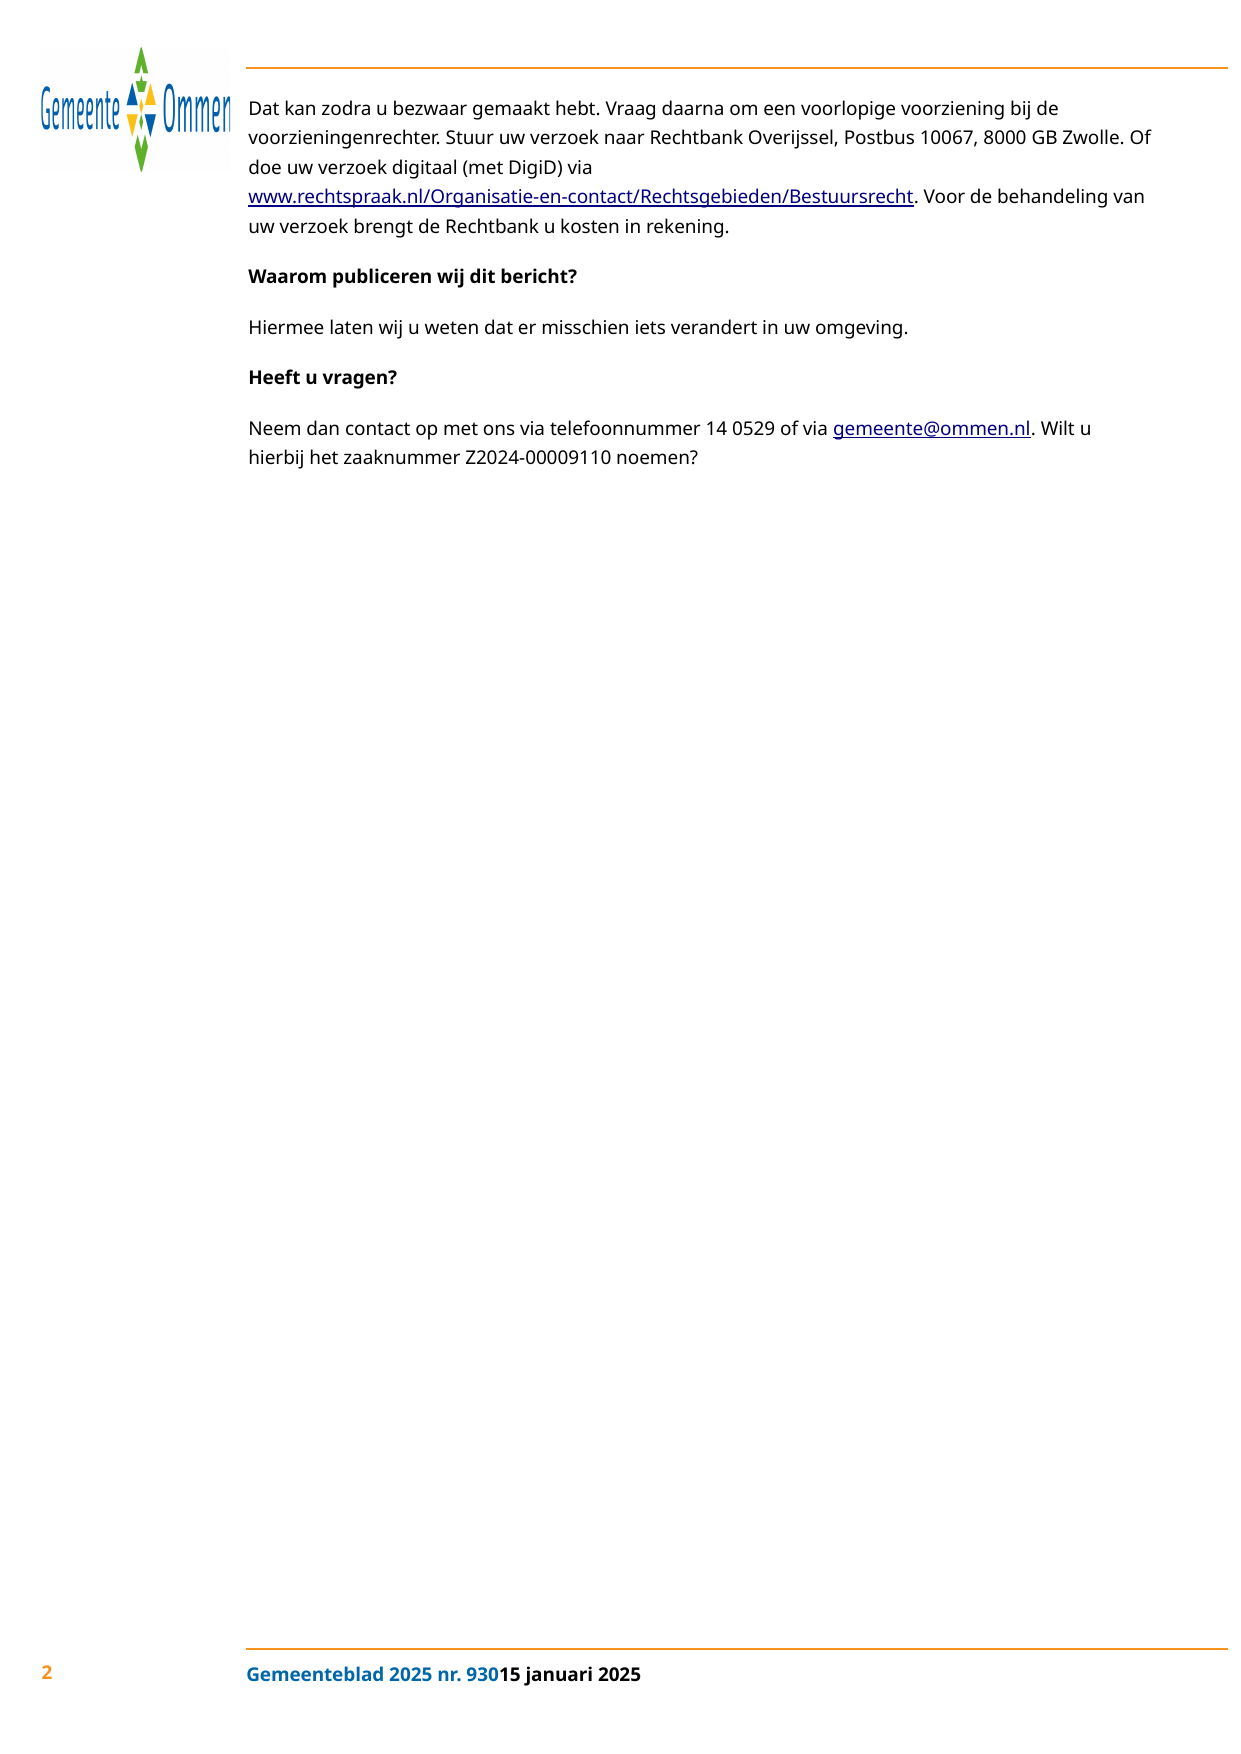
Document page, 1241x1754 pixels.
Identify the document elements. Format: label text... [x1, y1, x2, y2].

text Neem dan contact op met ons via telefoonnummer 14 0529 of via gemeente@ommen.nl. Wilt u hierbij het zaaknummer Z2024-00009110 noemen? [248, 415, 1152, 470]
text Heeft u vragen? [248, 364, 1152, 390]
text Dat kan zodra u bezwaar gemaakt hebt. Vraag daarna om een voorlopige voorziening bij de voorzieningenrechter. Stuur uw verzoek naar Rechtbank Overijssel, Postbus 10067, 8000 GB Zwolle. Of doe uw verzoek digitaal (met DigiD) via www.rechtspraak.nl/Organisatie-en-contact/Rechtsgebieden/Bestuursrecht. Voor de behandeling van uw verzoek brengt de Rechtbank u kosten in rekening. [248, 95, 1152, 239]
text Hiermee laten wij u weten dat er misschien iets verandert in uw omgeving. [248, 314, 1152, 340]
picture [41, 47, 231, 172]
text Waarom publiceren wij dit bericht? [248, 263, 1152, 289]
